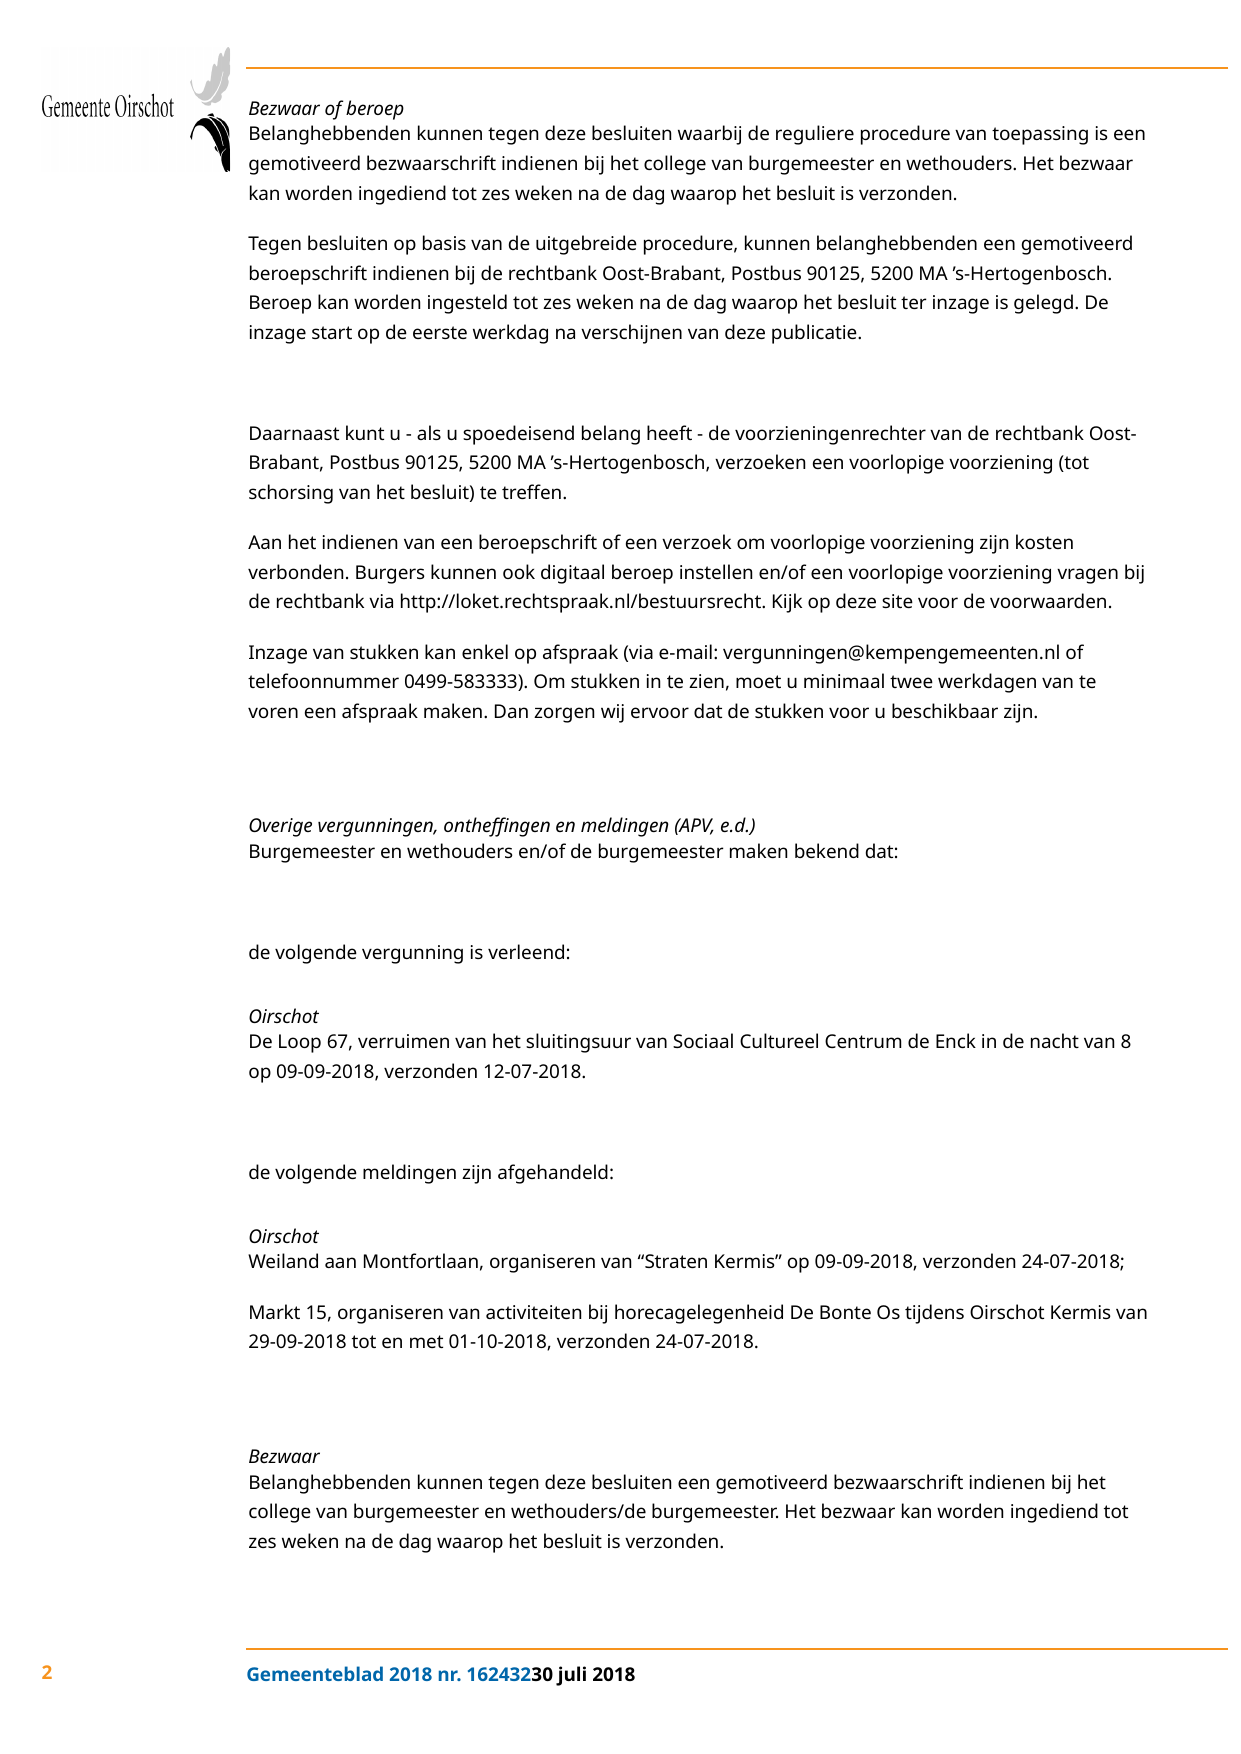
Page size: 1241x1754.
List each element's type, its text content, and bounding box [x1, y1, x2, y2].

text de volgende vergunning is verleend: [248, 939, 1152, 965]
text Tegen besluiten op basis van de uitgebreide procedure, kunnen belanghebbenden een gemotiveerd beroepschrift indienen bij de rechtbank Oost-Brabant, Postbus 90125, 5200 MA ’s-Hertogenbosch. Beroep kan worden ingesteld tot zes weken na de dag waarop het besluit ter inzage is gelegd. De inzage start op de eerste werkdag na verschijnen van deze publicatie. [248, 230, 1152, 344]
text Burgemeester en wethouders en/of de burgemeester maken bekend dat: [248, 838, 1152, 864]
text Weiland aan Montfortlaan, organiseren van “Straten Kermis” op 09-09-2018, verzonden 24-07-2018; [248, 1249, 1152, 1274]
text Belanghebbenden kunnen tegen deze besluiten een gemotiveerd bezwaarschrift indienen bij het college van burgemeester en wethouders/de burgemeester. Het bezwaar kan worden ingediend tot zes weken na de dag waarop het besluit is verzonden. [248, 1469, 1152, 1554]
text Oirschot [248, 1223, 1152, 1249]
picture [41, 47, 231, 172]
text de volgende meldingen zijn afgehandeld: [248, 1159, 1152, 1185]
text Overige vergunningen, ontheffingen en meldingen (APV, e.d.) [248, 812, 1152, 838]
text Oirschot [248, 1003, 1152, 1029]
text Bezwaar of beroep [248, 95, 1152, 121]
text Bezwaar [248, 1443, 1152, 1469]
text Markt 15, organiseren van activiteiten bij horecagelegenheid De Bonte Os tijdens Oirschot Kermis van 29-09-2018 tot en met 01-10-2018, verzonden 24-07-2018. [248, 1299, 1152, 1354]
text Inzage van stukken kan enkel op afspraak (via e-mail: vergunningen@kempengemeenten.nl of telefoonnummer 0499-583333). Om stukken in te zien, moet u minimaal twee werkdagen van te voren een afspraak maken. Dan zorgen wij ervoor dat de stukken voor u beschikbaar zijn. [248, 639, 1152, 724]
text De Loop 67, verruimen van het sluitingsuur van Sociaal Cultureel Centrum de Enck in de nacht van 8 op 09-09-2018, verzonden 12-07-2018. [248, 1029, 1152, 1084]
text Daarnaast kunt u - als u spoedeisend belang heeft - de voorzieningenrechter van de rechtbank Oost-Brabant, Postbus 90125, 5200 MA ’s-Hertogenbosch, verzoeken een voorlopige voorziening (tot schorsing van het besluit) te treffen. [248, 420, 1152, 504]
text Belanghebbenden kunnen tegen deze besluiten waarbij de reguliere procedure van toepassing is een gemotiveerd bezwaarschrift indienen bij het college van burgemeester en wethouders. Het bezwaar kan worden ingediend tot zes weken na de dag waarop het besluit is verzonden. [248, 121, 1152, 205]
text Aan het indienen van een beroepschrift of een verzoek om voorlopige voorziening zijn kosten verbonden. Burgers kunnen ook digitaal beroep instellen en/of een voorlopige voorziening vragen bij de rechtbank via http://loket.rechtspraak.nl/bestuursrecht. Kijk op deze site voor de voorwaarden. [248, 529, 1152, 614]
